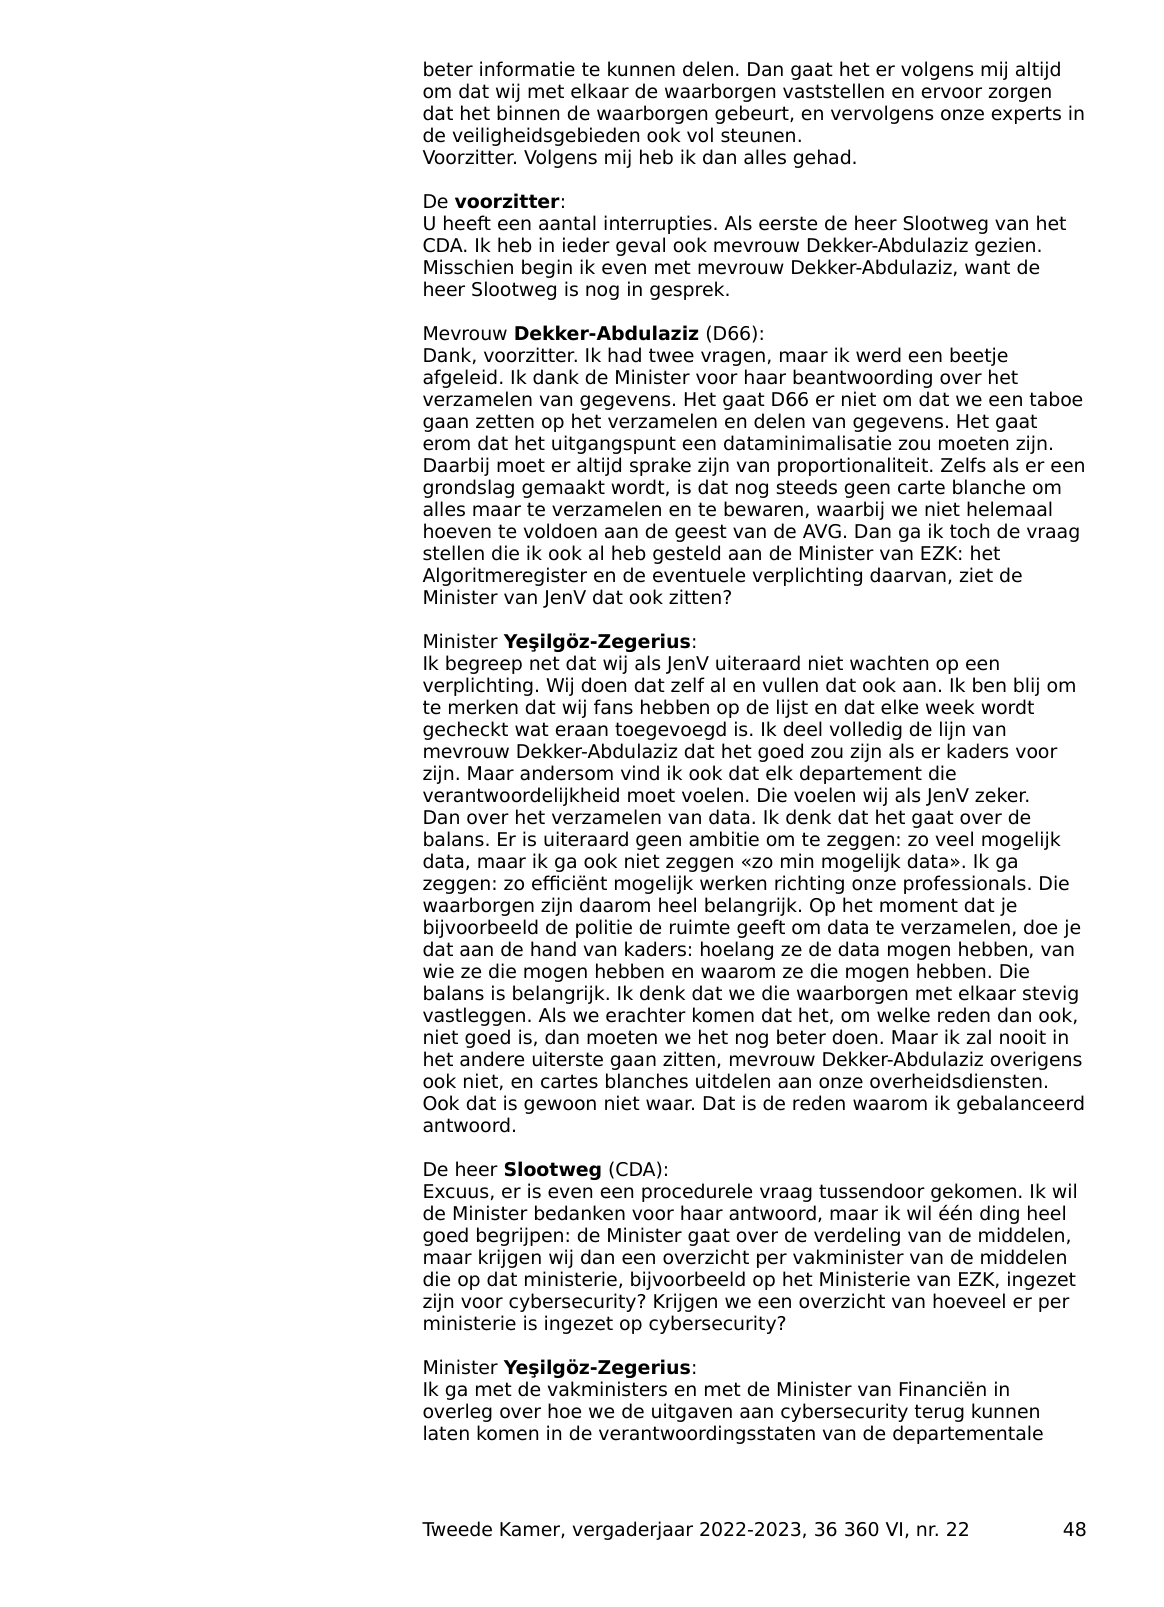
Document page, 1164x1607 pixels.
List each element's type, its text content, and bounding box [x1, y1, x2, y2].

text Ik begreep net dat wij als JenV uiteraard niet wachten op een verplichting. Wij doen dat zelf al en vullen dat ook aan. Ik ben blij om te merken dat wij fans hebben op de lijst en dat elke week wordt gecheckt wat eraan toegevoegd is. Ik deel volledig de lijn van mevrouw Dekker-Abdulaziz dat het goed zou zijn als er kaders voor zijn. Maar andersom vind ik ook dat elk departement die verantwoordelijkheid moet voelen. Die voelen wij als JenV zeker. [422, 653, 1087, 807]
text U heeft een aantal interrupties. Als eerste de heer Slootweg van het CDA. Ik heb in ieder geval ook mevrouw Dekker-Abdulaziz gezien. Misschien begin ik even met mevrouw Dekker-Abdulaziz, want de heer Slootweg is nog in gesprek. [422, 213, 1087, 301]
text Dank, voorzitter. Ik had twee vragen, maar ik werd een beetje afgeleid. Ik dank de Minister voor haar beantwoording over het verzamelen van gegevens. Het gaat D66 er niet om dat we een taboe gaan zetten op het verzamelen en delen van gegevens. Het gaat erom dat het uitgangspunt een dataminimalisatie zou moeten zijn. Daarbij moet er altijd sprake zijn van proportionaliteit. Zelfs als er een grondslag gemaakt wordt, is dat nog steeds geen carte blanche om alles maar te verzamelen en te bewaren, waarbij we niet helemaal hoeven te voldoen aan de geest van de AVG. Dan ga ik toch de vraag stellen die ik ook al heb gesteld aan de Minister van EZK: het Algoritmeregister en de eventuele verplichting daarvan, ziet de Minister van JenV dat ook zitten? [422, 345, 1087, 609]
text Dan over het verzamelen van data. Ik denk dat het gaat over de balans. Er is uiteraard geen ambitie om te zeggen: zo veel mogelijk data, maar ik ga ook niet zeggen «zo min mogelijk data». Ik ga zeggen: zo efficiënt mogelijk werken richting onze professionals. Die waarborgen zijn daarom heel belangrijk. Op het moment dat je bijvoorbeeld de politie de ruimte geeft om data te verzamelen, doe je dat aan de hand van kaders: hoelang ze de data mogen hebben, van wie ze die mogen hebben en waarom ze die mogen hebben. Die balans is belangrijk. Ik denk dat we die waarborgen met elkaar stevig vastleggen. Als we erachter komen dat het, om welke reden dan ook, niet goed is, dan moeten we het nog beter doen. Maar ik zal nooit in het andere uiterste gaan zitten, mevrouw Dekker-Abdulaziz overigens ook niet, en cartes blanches uitdelen aan onze overheidsdiensten. Ook dat is gewoon niet waar. Dat is de reden waarom ik gebalanceerd antwoord. [422, 807, 1087, 1137]
text Voorzitter. Volgens mij heb ik dan alles gehad. [422, 147, 1087, 169]
text Ik ga met de vakministers en met de Minister van Financiën in overleg over hoe we de uitgaven aan cybersecurity terug kunnen laten komen in de verantwoordingsstaten van de departementale [422, 1379, 1087, 1445]
text beter informatie te kunnen delen. Dan gaat het er volgens mij altijd om dat wij met elkaar de waarborgen vaststellen en ervoor zorgen dat het binnen de waarborgen gebeurt, en vervolgens onze experts in de veiligheidsgebieden ook vol steunen. [422, 59, 1087, 147]
text De voorzitter: [422, 191, 1087, 213]
text De heer Slootweg (CDA): [422, 1159, 1087, 1181]
text Excuus, er is even een procedurele vraag tussendoor gekomen. Ik wil de Minister bedanken voor haar antwoord, maar ik wil één ding heel goed begrijpen: de Minister gaat over de verdeling van de middelen, maar krijgen wij dan een overzicht per vakminister van de middelen die op dat ministerie, bijvoorbeeld op het Ministerie van EZK, ingezet zijn voor cybersecurity? Krijgen we een overzicht van hoeveel er per ministerie is ingezet op cybersecurity? [422, 1181, 1087, 1335]
text Mevrouw Dekker-Abdulaziz (D66): [422, 323, 1087, 345]
text Minister Yeşilgöz-Zegerius: [422, 1357, 1087, 1379]
text Minister Yeşilgöz-Zegerius: [422, 631, 1087, 653]
